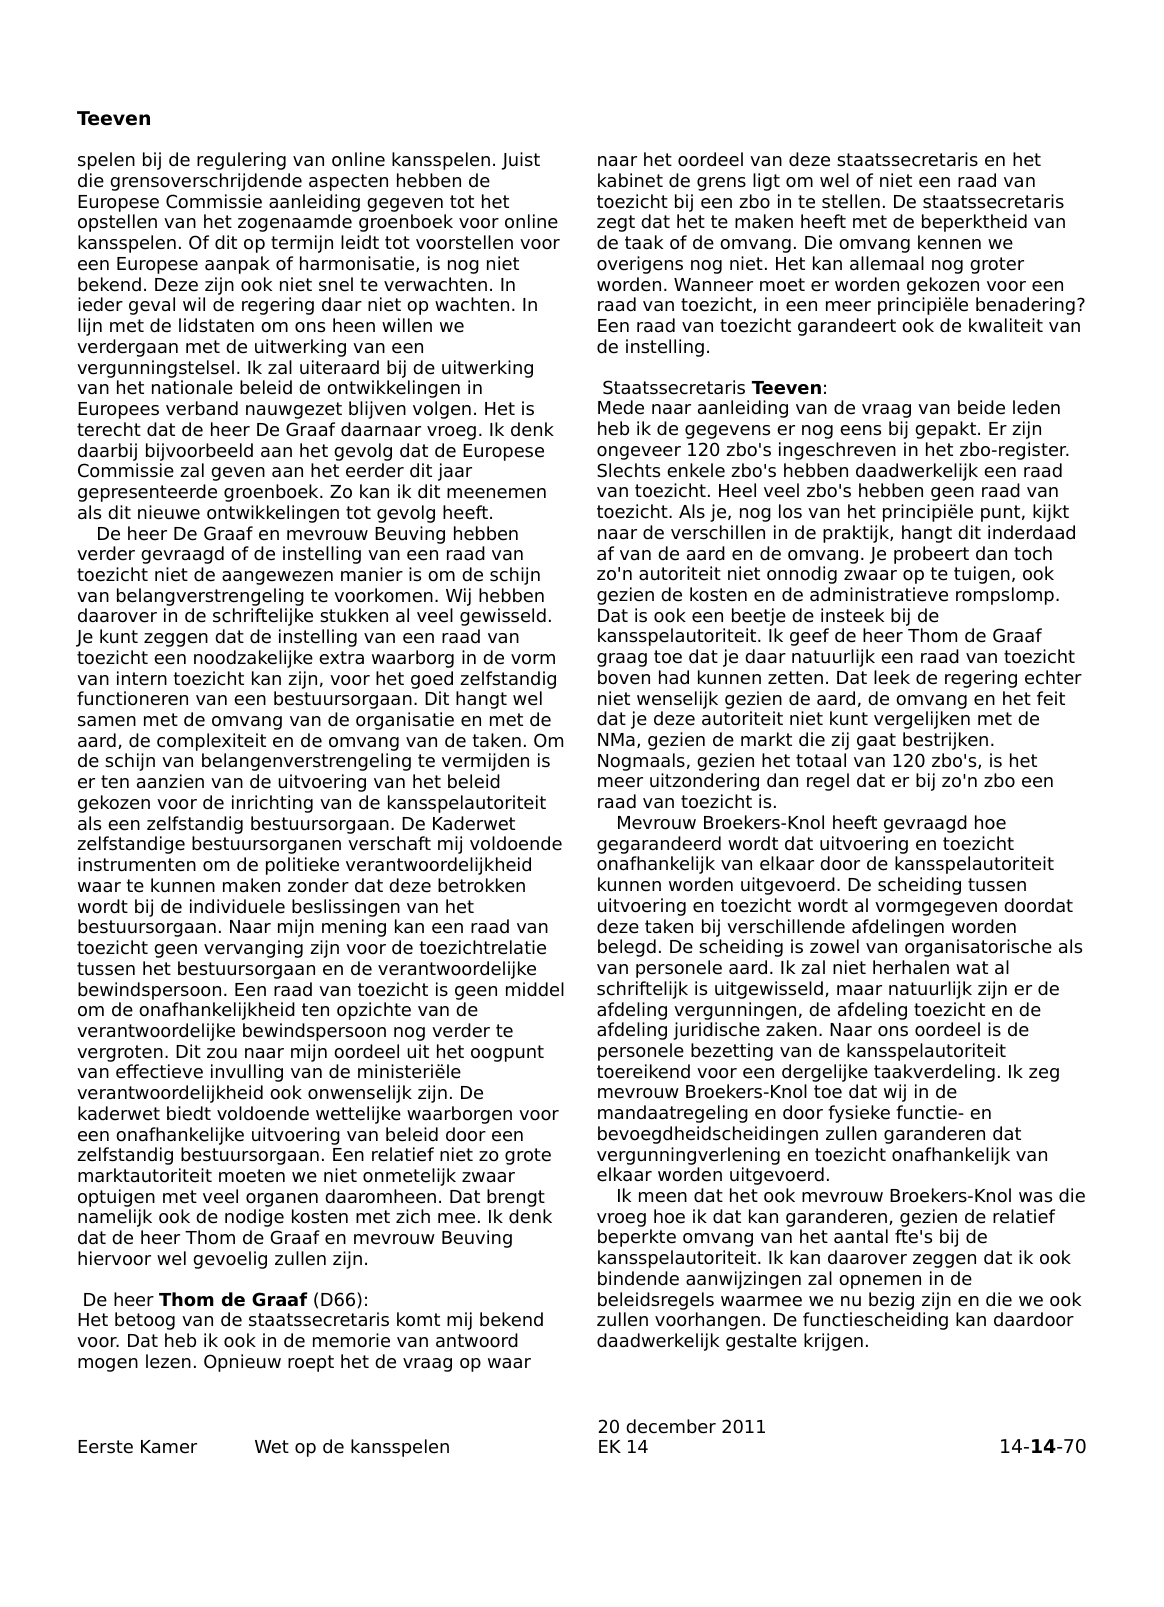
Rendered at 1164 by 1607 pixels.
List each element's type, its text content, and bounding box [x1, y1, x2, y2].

text spelen bij de regulering van online kansspelen. Juist die grensoverschrijdende aspecten hebben de Europese Commissie aanleiding gegeven tot het opstellen van het zogenaamde groenboek voor online kansspelen. Of dit op termijn leidt tot voorstellen voor een Europese aanpak of harmonisatie, is nog niet bekend. Deze zijn ook niet snel te verwachten. In ieder geval wil de regering daar niet op wachten. In lijn met de lidstaten om ons heen willen we verdergaan met de uitwerking van een vergunningstelsel. Ik zal uiteraard bij de uitwerking van het nationale beleid de ontwikkelingen in Europees verband nauwgezet blijven volgen. Het is terecht dat de heer De Graaf daarnaar vroeg. Ik denk daarbij bijvoorbeeld aan het gevolg dat de Europese Commissie zal geven aan het eerder dit jaar gepresenteerde groenboek. Zo kan ik dit meenemen als dit nieuwe ontwikkelingen tot gevolg heeft. [77, 150, 567, 523]
text Staatssecretaris Teeven: [596, 377, 1087, 398]
text Het betoog van de staatssecretaris komt mij bekend voor. Dat heb ik ook in de memorie van antwoord mogen lezen. Opnieuw roept het de vraag op waar [77, 1310, 567, 1372]
text naar het oordeel van deze staatssecretaris en het kabinet de grens ligt om wel of niet een raad van toezicht bij een zbo in te stellen. De staatssecretaris zegt dat het te maken heeft met de beperktheid van de taak of de omvang. Die omvang kennen we overigens nog niet. Het kan allemaal nog groter worden. Wanneer moet er worden gekozen voor een raad van toezicht, in een meer principiële benadering? Een raad van toezicht garandeert ook de kwaliteit van de instelling. [596, 150, 1087, 357]
text De heer De Graaf en mevrouw Beuving hebben verder gevraagd of de instelling van een raad van toezicht niet de aangewezen manier is om de schijn van belangverstrengeling te voorkomen. Wij hebben daarover in de schriftelijke stukken al veel gewisseld. Je kunt zeggen dat de instelling van een raad van toezicht een noodzakelijke extra waarborg in de vorm van intern toezicht kan zijn, voor het goed zelfstandig functioneren van een bestuursorgaan. Dit hangt wel samen met de omvang van de organisatie en met de aard, de complexiteit en de omvang van de taken. Om de schijn van belangenverstrengeling te vermijden is er ten aanzien van de uitvoering van het beleid gekozen voor de inrichting van de kansspelautoriteit als een zelfstandig bestuursorgaan. De Kaderwet zelfstandige bestuursorganen verschaft mij voldoende instrumenten om de politieke verantwoordelijkheid waar te kunnen maken zonder dat deze betrokken wordt bij de individuele beslissingen van het bestuursorgaan. Naar mijn mening kan een raad van toezicht geen vervanging zijn voor de toezichtrelatie tussen het bestuursorgaan en de verantwoordelijke bewindspersoon. Een raad van toezicht is geen middel om de onafhankelijkheid ten opzichte van de verantwoordelijke bewindspersoon nog verder te vergroten. Dit zou naar mijn oordeel uit het oogpunt van effectieve invulling van de ministeriële verantwoordelijkheid ook onwenselijk zijn. De kaderwet biedt voldoende wettelijke waarborgen voor een onafhankelijke uitvoering van beleid door een zelfstandig bestuursorgaan. Een relatief niet zo grote marktautoriteit moeten we niet onmetelijk zwaar optuigen met veel organen daaromheen. Dat brengt namelijk ook de nodige kosten met zich mee. Ik denk dat de heer Thom de Graaf en mevrouw Beuving hiervoor wel gevoelig zullen zijn. [77, 523, 567, 1269]
text De heer Thom de Graaf (D66): [77, 1289, 567, 1310]
text Ik meen dat het ook mevrouw Broekers-Knol was die vroeg hoe ik dat kan garanderen, gezien de relatief beperkte omvang van het aantal fte's bij de kansspelautoriteit. Ik kan daarover zeggen dat ik ook bindende aanwijzingen zal opnemen in de beleidsregels waarmee we nu bezig zijn en die we ook zullen voorhangen. De functiescheiding kan daardoor daadwerkelijk gestalte krijgen. [596, 1186, 1087, 1352]
text Mevrouw Broekers-Knol heeft gevraagd hoe gegarandeerd wordt dat uitvoering en toezicht onafhankelijk van elkaar door de kansspelautoriteit kunnen worden uitgevoerd. De scheiding tussen uitvoering en toezicht wordt al vormgegeven doordat deze taken bij verschillende afdelingen worden belegd. De scheiding is zowel van organisatorische als van personele aard. Ik zal niet herhalen wat al schriftelijk is uitgewisseld, maar natuurlijk zijn er de afdeling vergunningen, de afdeling toezicht en de afdeling juridische zaken. Naar ons oordeel is de personele bezetting van de kansspelautoriteit toereikend voor een dergelijke taakverdeling. Ik zeg mevrouw Broekers-Knol toe dat wij in de mandaatregeling en door fysieke functie- en bevoegdheidscheidingen zullen garanderen dat vergunningverlening en toezicht onafhankelijk van elkaar worden uitgevoerd. [596, 813, 1087, 1186]
text Mede naar aanleiding van de vraag van beide leden heb ik de gegevens er nog eens bij gepakt. Er zijn ongeveer 120 zbo's ingeschreven in het zbo-register. Slechts enkele zbo's hebben daadwerkelijk een raad van toezicht. Heel veel zbo's hebben geen raad van toezicht. Als je, nog los van het principiële punt, kijkt naar de verschillen in de praktijk, hangt dit inderdaad af van de aard en de omvang. Je probeert dan toch zo'n autoriteit niet onnodig zwaar op te tuigen, ook gezien de kosten en de administratieve rompslomp. Dat is ook een beetje de insteek bij de kansspelautoriteit. Ik geef de heer Thom de Graaf graag toe dat je daar natuurlijk een raad van toezicht boven had kunnen zetten. Dat leek de regering echter niet wenselijk gezien de aard, de omvang en het feit dat je deze autoriteit niet kunt vergelijken met de NMa, gezien de markt die zij gaat bestrijken. Nogmaals, gezien het totaal van 120 zbo's, is het meer uitzondering dan regel dat er bij zo'n zbo een raad van toezicht is. [596, 398, 1087, 813]
